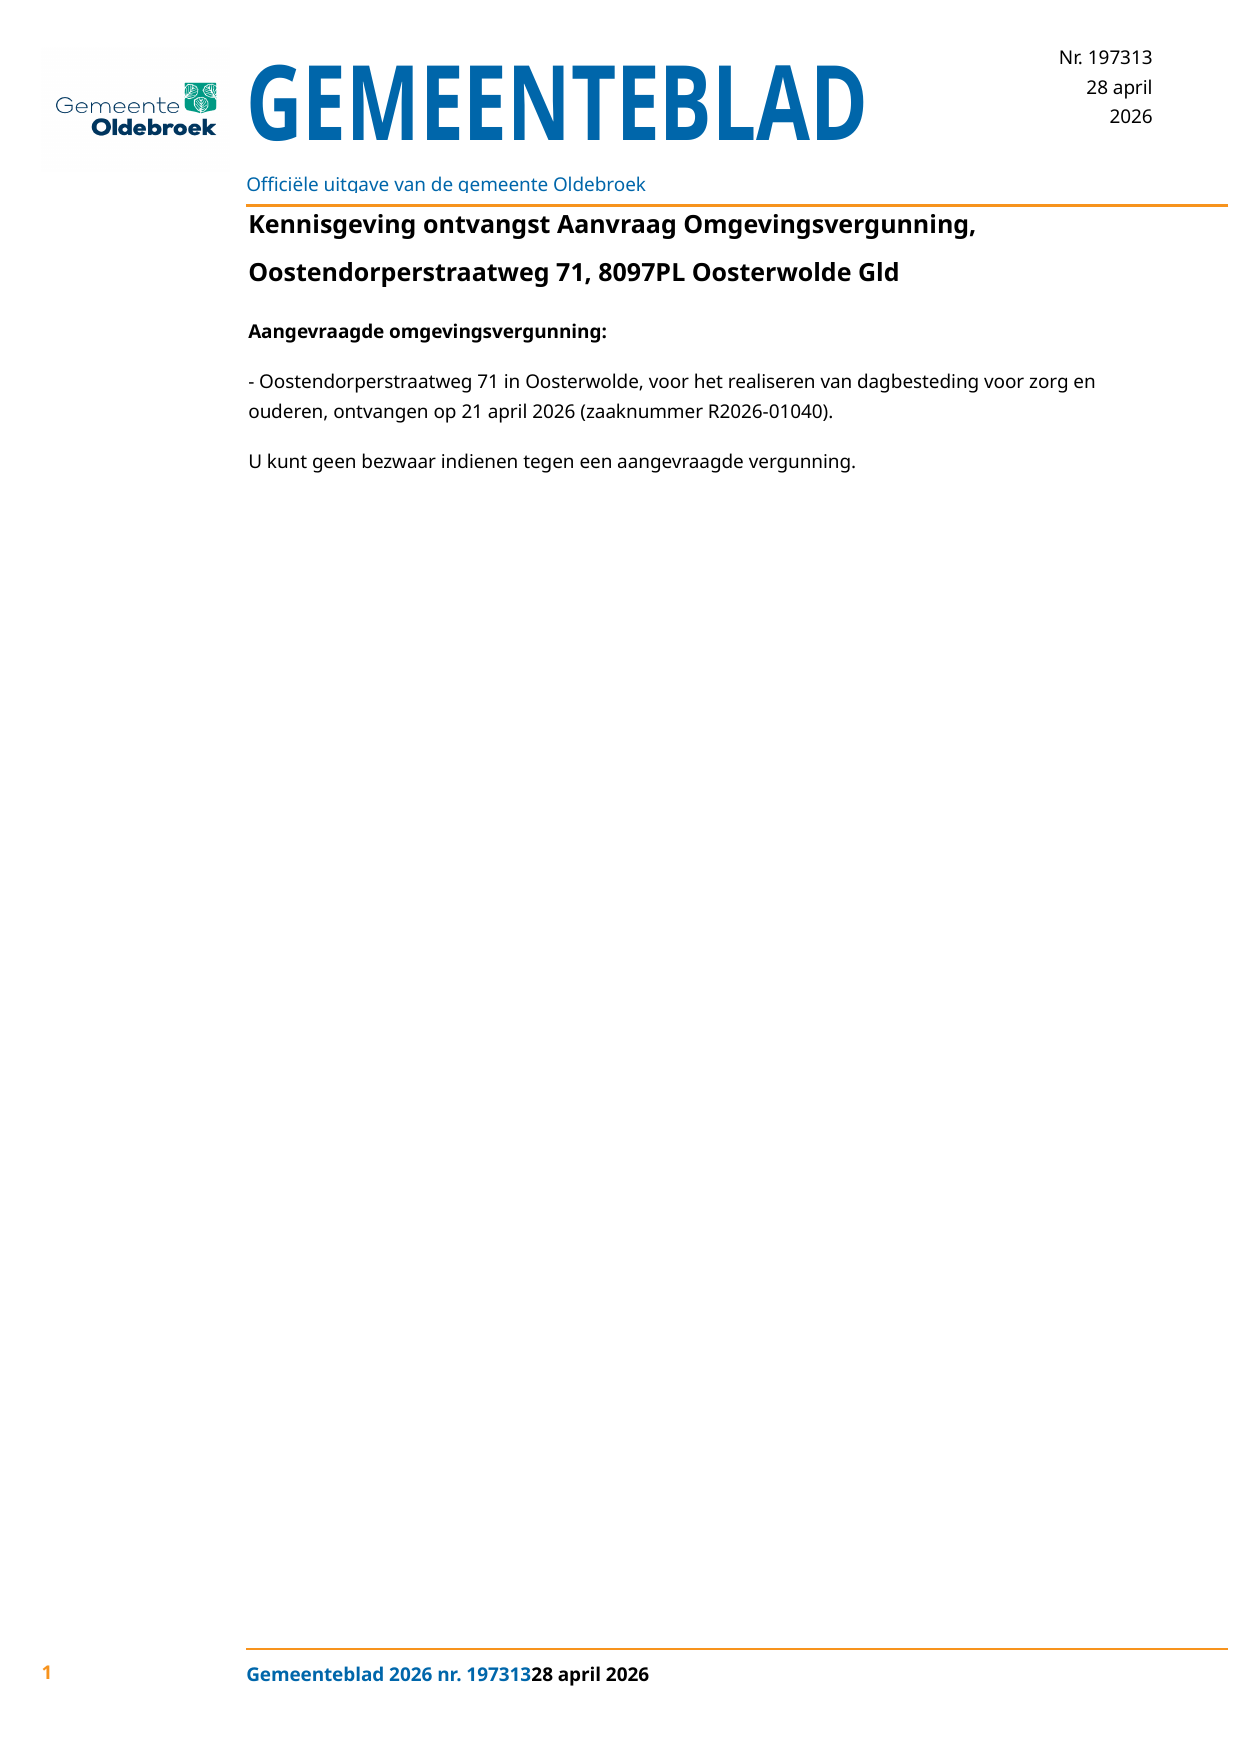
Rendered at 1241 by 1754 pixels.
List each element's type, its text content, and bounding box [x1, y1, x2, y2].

text - Oostendorperstraatweg 71 in Oosterwolde, voor het realiseren van dagbesteding voor zorg en ouderen, ontvangen op 21 april 2026 (zaaknummer R2026-01040). [248, 368, 1152, 424]
text Aangevraagde omgevingsvergunning: [248, 318, 1152, 344]
text U kunt geen bezwaar indienen tegen een aangevraagde vergunning. [248, 448, 1152, 474]
picture [41, 47, 231, 172]
text Kennisgeving ontvangst Aanvraag Omgevingsvergunning, Oostendorperstraatweg 71, 8097PL Oosterwolde Gld [248, 207, 1152, 288]
